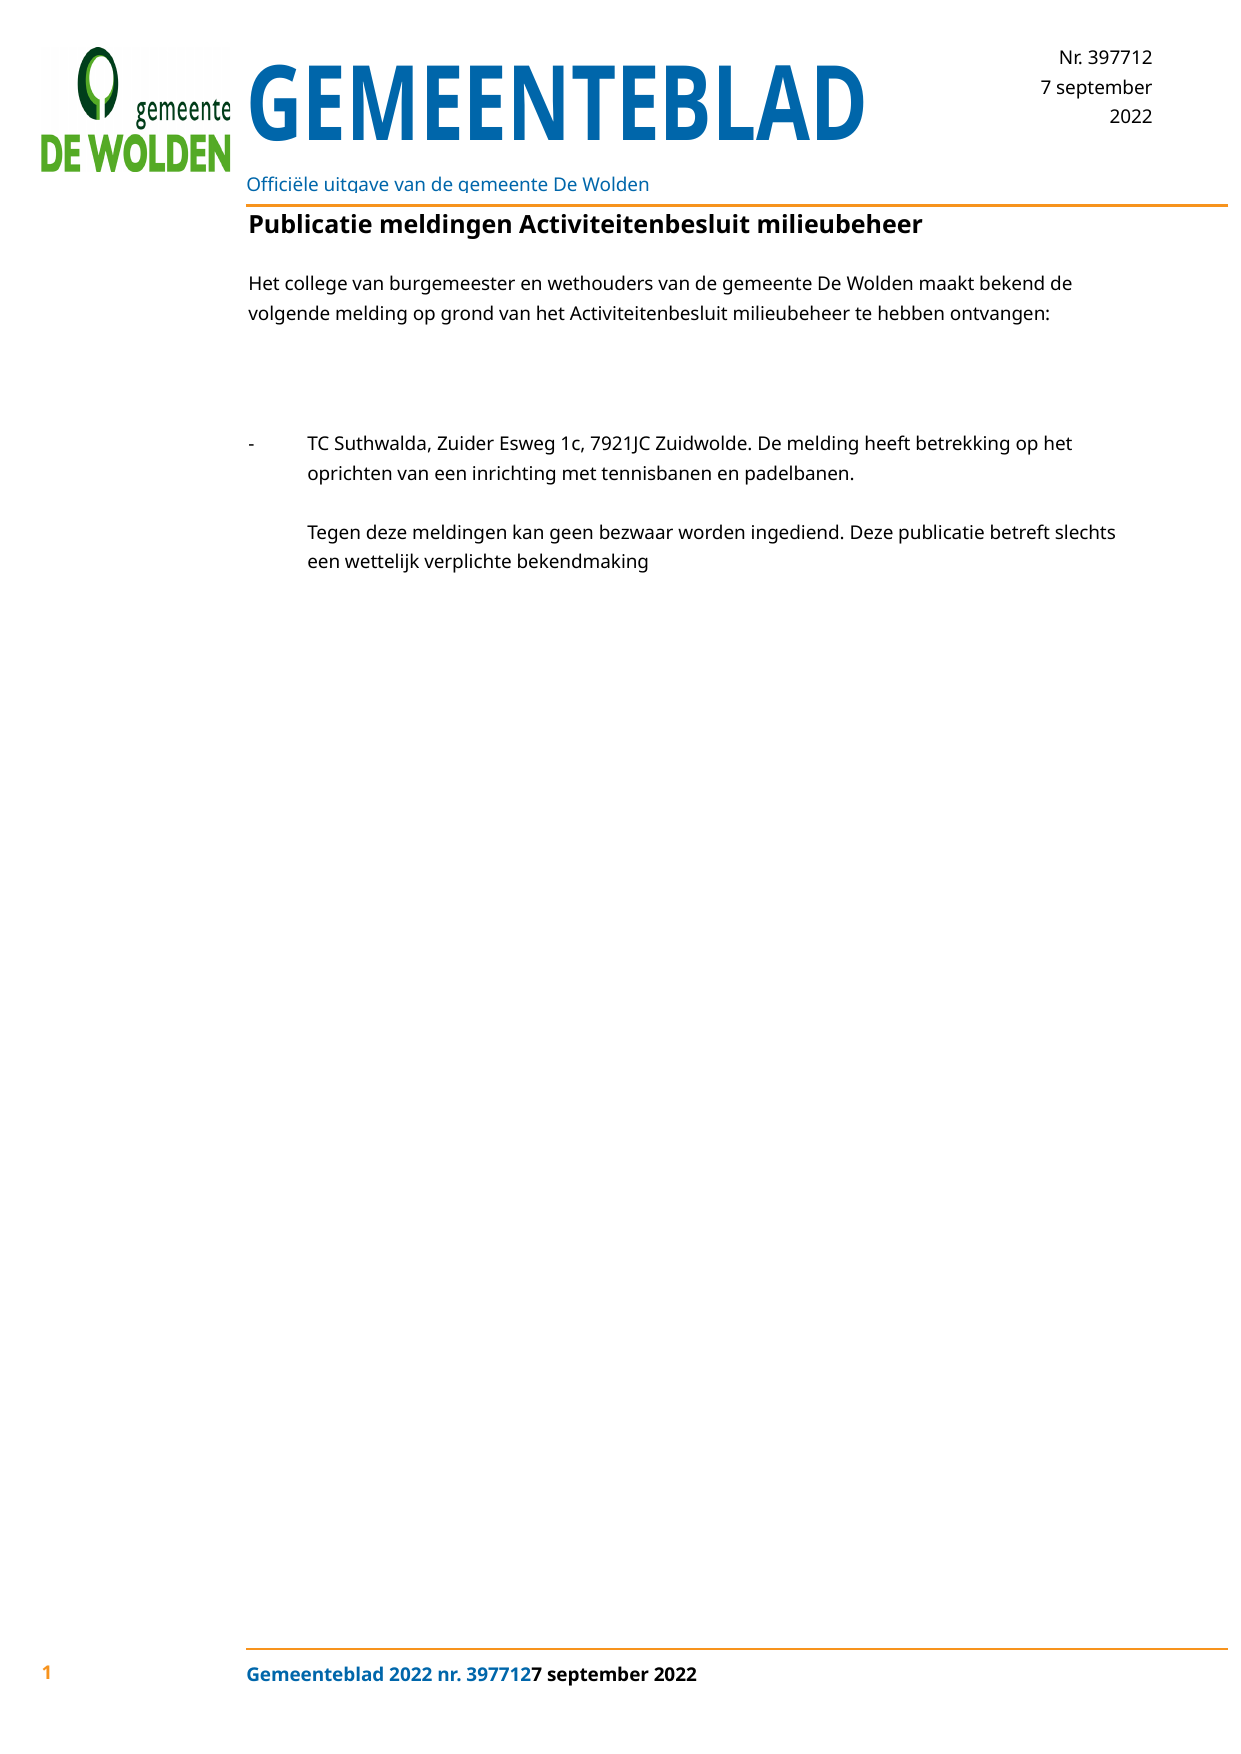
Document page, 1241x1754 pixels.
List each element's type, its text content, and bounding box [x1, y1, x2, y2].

text Publicatie meldingen Activiteitenbesluit milieubeheer [248, 207, 1152, 241]
picture [41, 47, 231, 172]
list TC Suthwalda, Zuider Esweg 1c, 7921JC Zuidwolde. De melding heeft betrekking op het oprichten van een inrichting met tennisbanen en padelbanen. [248, 430, 1152, 486]
text Het college van burgemeester en wethouders van de gemeente De Wolden maakt bekend de volgende melding op grond van het Activiteitenbesluit milieubeheer te hebben ontvangen: [248, 270, 1152, 326]
list Tegen deze meldingen kan geen bezwaar worden ingediend. Deze publicatie betreft slechts een wettelijk verplichte bekendmaking [248, 519, 1152, 574]
